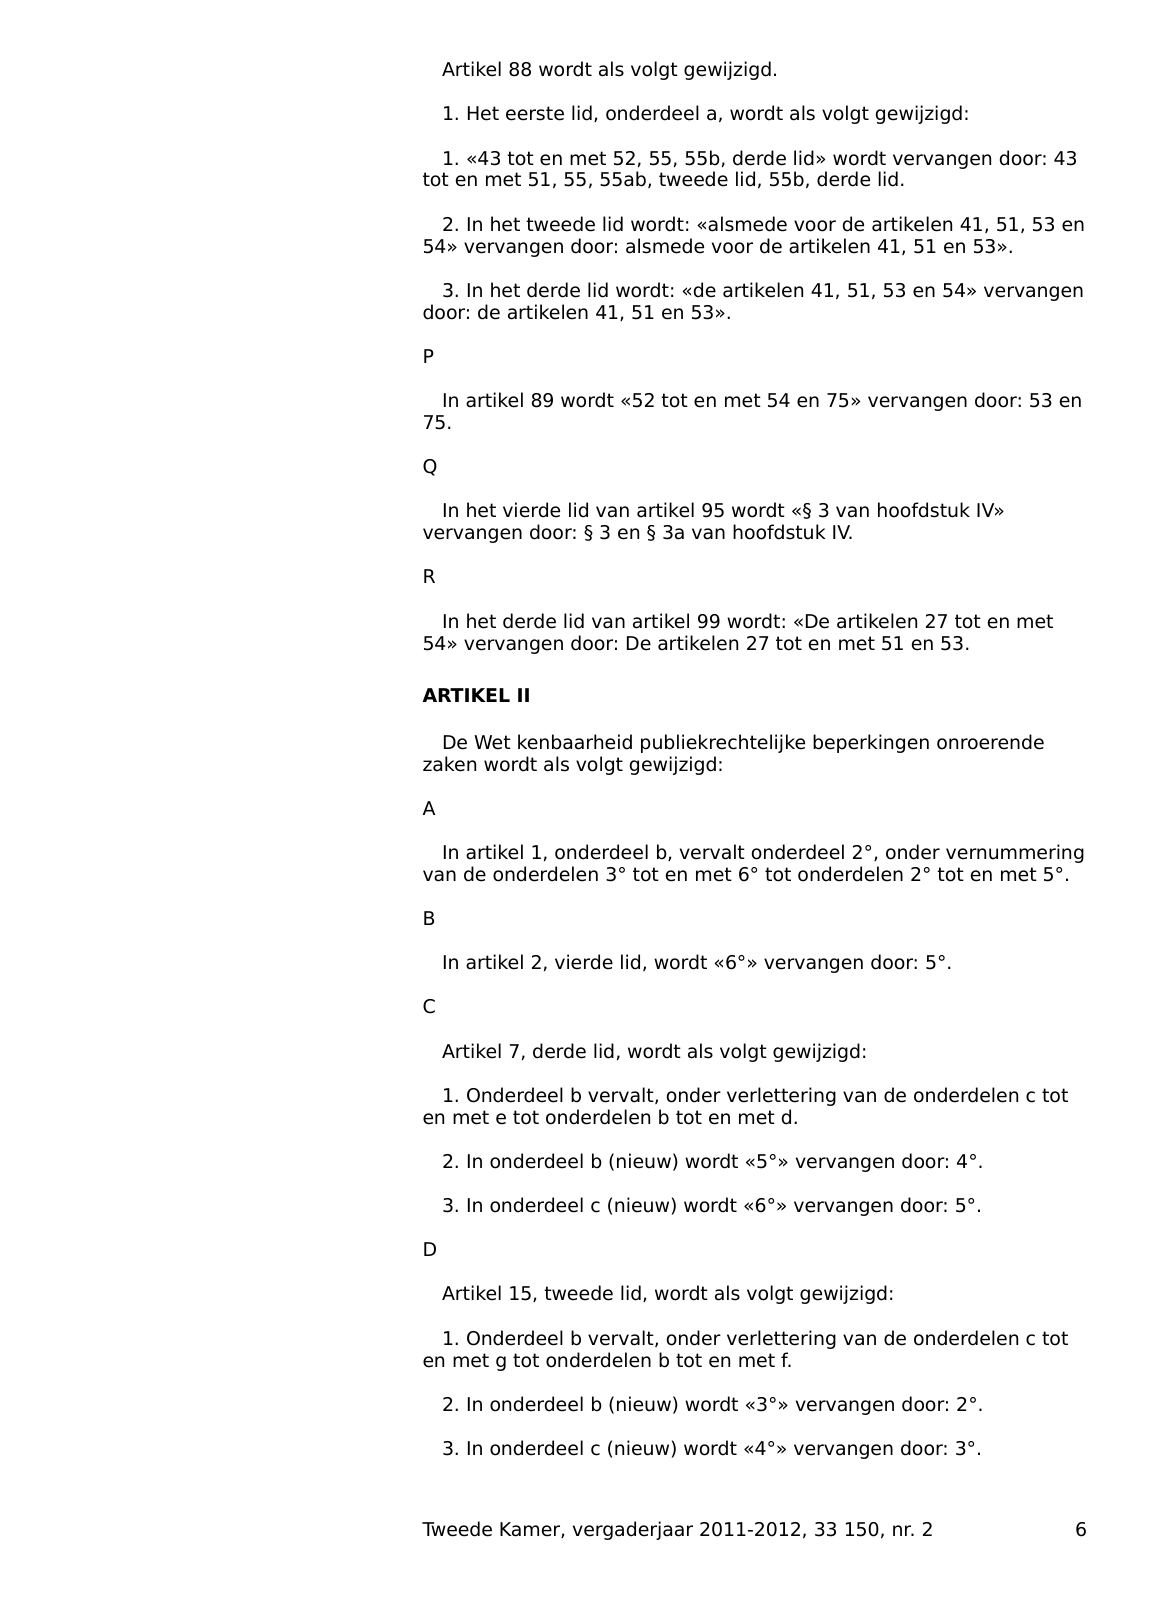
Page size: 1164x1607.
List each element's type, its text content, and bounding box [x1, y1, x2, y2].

text A [422, 798, 1087, 820]
text In artikel 2, vierde lid, wordt «6°» vervangen door: 5°. [422, 952, 1087, 974]
text 3. In onderdeel c (nieuw) wordt «4°» vervangen door: 3°. [422, 1438, 1087, 1460]
text Artikel 15, tweede lid, wordt als volgt gewijzigd: [422, 1283, 1087, 1305]
text Artikel 88 wordt als volgt gewijzigd. [422, 59, 1087, 81]
text In het vierde lid van artikel 95 wordt «§ 3 van hoofdstuk IV» vervangen door: § 3 en § 3a van hoofdstuk IV. [422, 500, 1087, 544]
text 1. Onderdeel b vervalt, onder verlettering van de onderdelen c tot en met e tot onderdelen b tot en met d. [422, 1085, 1087, 1129]
text Q [422, 456, 1087, 478]
text Artikel 7, derde lid, wordt als volgt gewijzigd: [422, 1041, 1087, 1062]
text D [422, 1239, 1087, 1261]
text 2. In het tweede lid wordt: «alsmede voor de artikelen 41, 51, 53 en 54» vervangen door: alsmede voor de artikelen 41, 51 en 53». [422, 213, 1087, 257]
text P [422, 346, 1087, 368]
text In artikel 1, onderdeel b, vervalt onderdeel 2°, onder vernummering van de onderdelen 3° tot en met 6° tot onderdelen 2° tot en met 5°. [422, 842, 1087, 886]
text 3. In onderdeel c (nieuw) wordt «6°» vervangen door: 5°. [422, 1195, 1087, 1217]
subtitle ARTIKEL II [422, 684, 1087, 707]
text 3. In het derde lid wordt: «de artikelen 41, 51, 53 en 54» vervangen door: de artikelen 41, 51 en 53». [422, 280, 1087, 324]
text De Wet kenbaarheid publiekrechtelijke beperkingen onroerende zaken wordt als volgt gewijzigd: [422, 732, 1087, 776]
text 1. Onderdeel b vervalt, onder verlettering van de onderdelen c tot en met g tot onderdelen b tot en met f. [422, 1327, 1087, 1371]
text B [422, 908, 1087, 930]
text 1. Het eerste lid, onderdeel a, wordt als volgt gewijzigd: [422, 103, 1087, 125]
text R [422, 566, 1087, 588]
text C [422, 996, 1087, 1018]
text 2. In onderdeel b (nieuw) wordt «3°» vervangen door: 2°. [422, 1394, 1087, 1416]
text 1. «43 tot en met 52, 55, 55b, derde lid» wordt vervangen door: 43 tot en met 51, 55, 55ab, tweede lid, 55b, derde lid. [422, 147, 1087, 191]
text In het derde lid van artikel 99 wordt: «De artikelen 27 tot en met 54» vervangen door: De artikelen 27 tot en met 51 en 53. [422, 611, 1087, 654]
text In artikel 89 wordt «52 tot en met 54 en 75» vervangen door: 53 en 75. [422, 390, 1087, 434]
text 2. In onderdeel b (nieuw) wordt «5°» vervangen door: 4°. [422, 1151, 1087, 1173]
